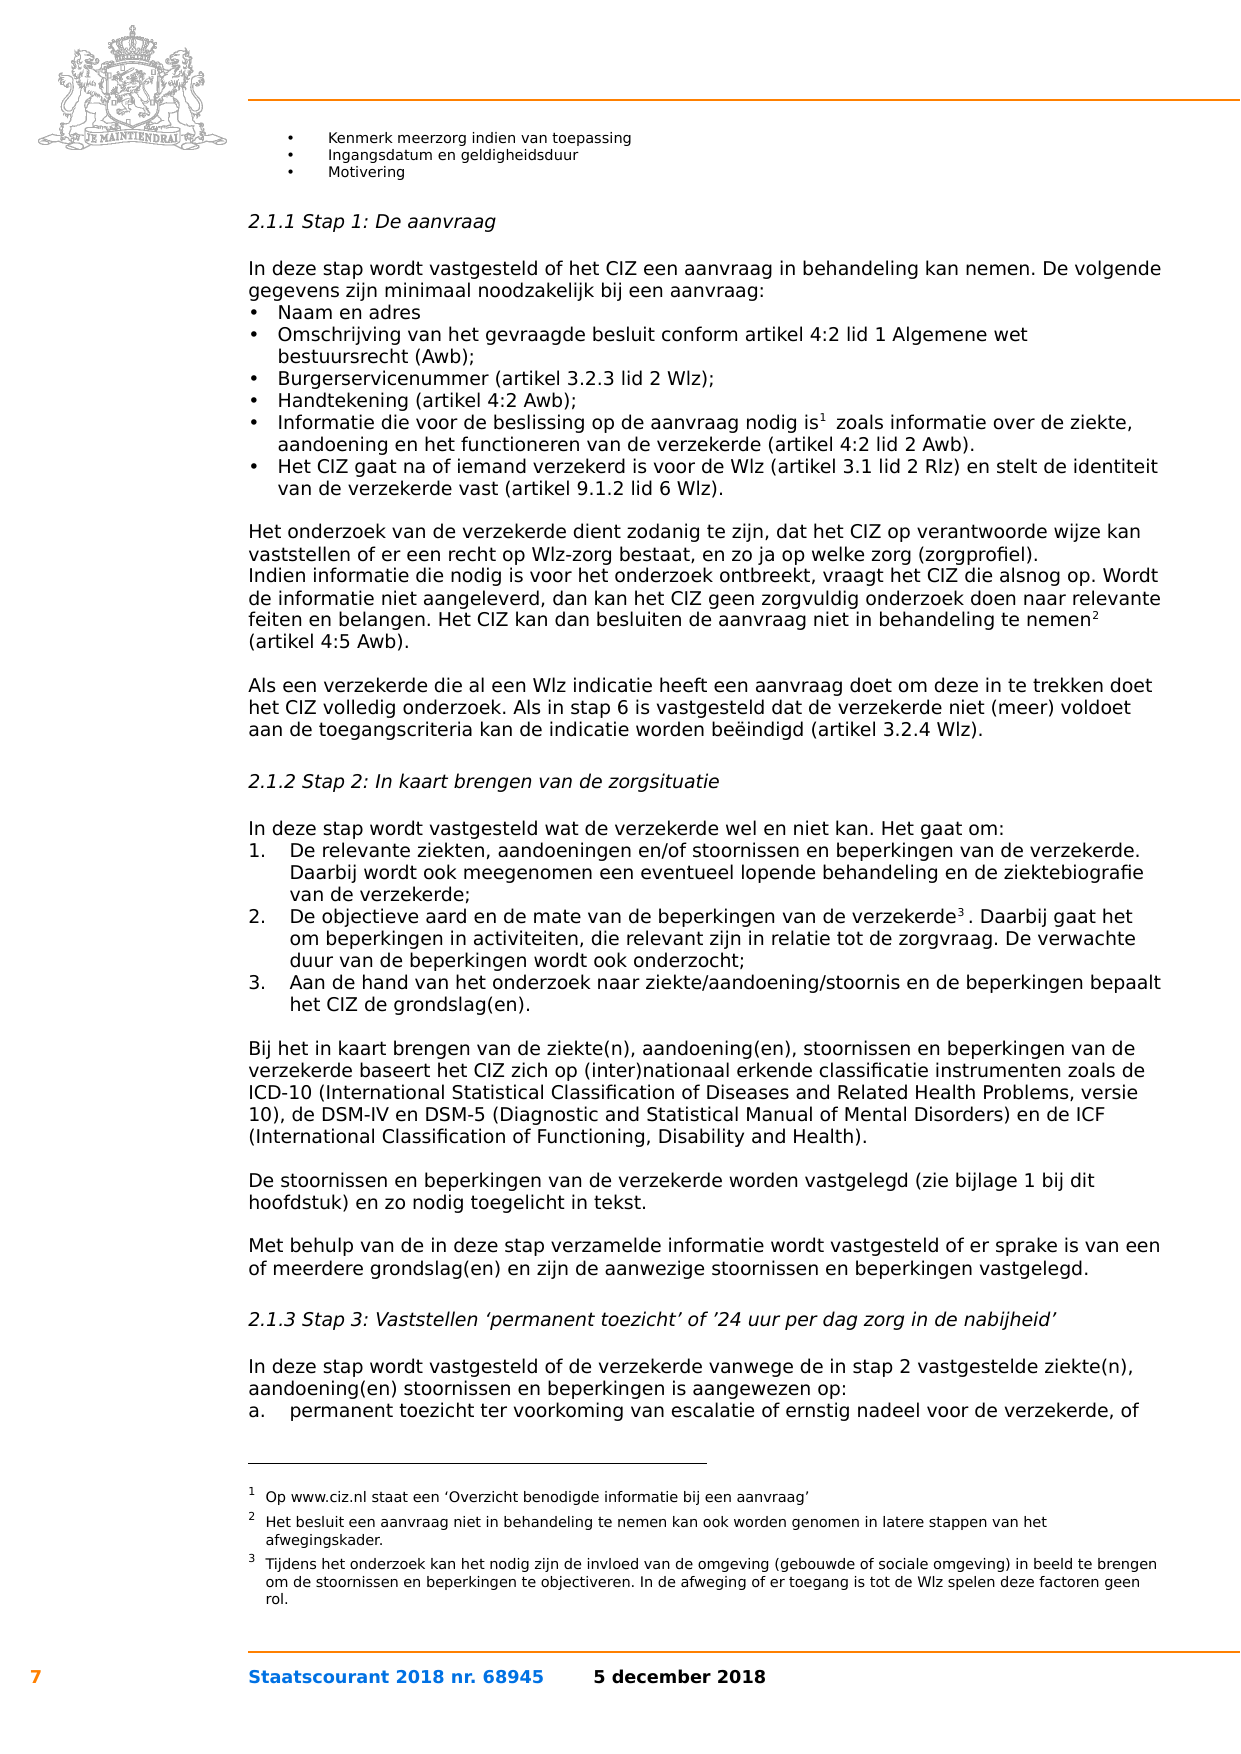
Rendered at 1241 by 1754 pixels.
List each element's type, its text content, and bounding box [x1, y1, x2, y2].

text Bij het in kaart brengen van de ziekte(n), aandoening(en), stoornissen en beperkingen van de verzekerde baseert het CIZ zich op (inter)nationaal erkende classificatie instrumenten zoals de ICD-10 (International Statistical Classification of Diseases and Related Health Problems, versie 10), de DSM-IV en DSM-5 (Diagnostic and Statistical Manual of Mental Disorders) en de ICF (International Classification of Functioning, Disability and Health). [248, 1038, 1163, 1148]
text • Burgerservicenummer (artikel 3.2.3 lid 2 Wlz); [248, 368, 1163, 390]
table_cell Kenmerk meerzorg indien van toepassing [322, 130, 1163, 147]
text Als een verzekerde die al een Wlz indicatie heeft een aanvraag doet om deze in te trekken doet het CIZ volledig onderzoek. Als in stap 6 is vastgesteld dat de verzekerde niet (meer) voldoet aan de toegangscriteria kan de indicatie worden beëindigd (artikel 3.2.4 Wlz). [248, 675, 1163, 741]
text • Handtekening (artikel 4:2 Awb); [248, 390, 1163, 412]
text In deze stap wordt vastgesteld of het CIZ een aanvraag in behandeling kan nemen. De volgende gegevens zijn minimaal noodzakelijk bij een aanvraag: [248, 258, 1163, 302]
picture [38, 25, 227, 150]
text Op www.ciz.nl staat een ‘Overzicht benodigde informatie bij een aanvraag’ [248, 1485, 1163, 1507]
text • Omschrijving van het gevraagde besluit conform artikel 4:2 lid 1 Algemene wet bestuursrecht (Awb); [248, 324, 1163, 368]
text • Informatie die voor de beslissing op de aanvraag nodig is zoals informatie over de ziekte, aandoening en het functioneren van de verzekerde (artikel 4:2 lid 2 Awb). [248, 412, 1163, 456]
table_cell [248, 130, 280, 147]
text 3. Aan de hand van het onderzoek naar ziekte/aandoening/stoornis en de beperkingen bepaalt het CIZ de grondslag(en). [248, 972, 1163, 1016]
table_cell • [280, 164, 322, 181]
subtitle 2.1.3 Stap 3: Vaststellen ‘permanent toezicht’ of ’24 uur per dag zorg in de nabijheid’ [248, 1309, 1163, 1331]
table_cell • [280, 147, 322, 164]
subtitle 2.1.1 Stap 1: De aanvraag [248, 211, 1163, 233]
text In deze stap wordt vastgesteld of de verzekerde vanwege de in stap 2 vastgestelde ziekte(n), aandoening(en) stoornissen en beperkingen is aangewezen op: [248, 1356, 1163, 1400]
text Het besluit een aanvraag niet in behandeling te nemen kan ook worden genomen in latere stappen van het afwegingskader. [248, 1510, 1163, 1549]
text 1. De relevante ziekten, aandoeningen en/of stoornissen en beperkingen van de verzekerde. Daarbij wordt ook meegenomen een eventueel lopende behandeling en de ziektebiografie van de verzekerde; [248, 840, 1163, 906]
text In deze stap wordt vastgesteld wat de verzekerde wel en niet kan. Het gaat om: [248, 818, 1163, 840]
table_cell [248, 147, 280, 164]
subtitle 2.1.2 Stap 2: In kaart brengen van de zorgsituatie [248, 771, 1163, 793]
table_cell Ingangsdatum en geldigheidsduur [322, 147, 1163, 164]
text • Naam en adres [248, 302, 1163, 324]
text Indien informatie die nodig is voor het onderzoek ontbreekt, vraagt het CIZ die alsnog op. Wordt de informatie niet aangeleverd, dan kan het CIZ geen zorgvuldig onderzoek doen naar relevante feiten en belangen. Het CIZ kan dan besluiten de aanvraag niet in behandeling te nemen (artikel 4:5 Awb). [248, 565, 1163, 653]
text 2. De objectieve aard en de mate van de beperkingen van de verzekerde. Daarbij gaat het om beperkingen in activiteiten, die relevant zijn in relatie tot de zorgvraag. De verwachte duur van de beperkingen wordt ook onderzocht; [248, 906, 1163, 972]
text a. permanent toezicht ter voorkoming van escalatie of ernstig nadeel voor de verzekerde, of [248, 1400, 1163, 1422]
text Met behulp van de in deze stap verzamelde informatie wordt vastgesteld of er sprake is van een of meerdere grondslag(en) en zijn de aanwezige stoornissen en beperkingen vastgelegd. [248, 1235, 1163, 1279]
text Tijdens het onderzoek kan het nodig zijn de invloed van de omgeving (gebouwde of sociale omgeving) in beeld te brengen om de stoornissen en beperkingen te objectiveren. In de afweging of er toegang is tot de Wlz spelen deze factoren geen rol. [248, 1552, 1163, 1608]
table_cell [248, 164, 280, 181]
table_cell • [280, 130, 322, 147]
text Het onderzoek van de verzekerde dient zodanig te zijn, dat het CIZ op verantwoorde wijze kan vaststellen of er een recht op Wlz-zorg bestaat, en zo ja op welke zorg (zorgprofiel). [248, 521, 1163, 565]
table_cell Motivering [322, 164, 1163, 181]
text • Het CIZ gaat na of iemand verzekerd is voor de Wlz (artikel 3.1 lid 2 Rlz) en stelt de identiteit van de verzekerde vast (artikel 9.1.2 lid 6 Wlz). [248, 456, 1163, 499]
text De stoornissen en beperkingen van de verzekerde worden vastgelegd (zie bijlage 1 bij dit hoofdstuk) en zo nodig toegelicht in tekst. [248, 1169, 1163, 1213]
